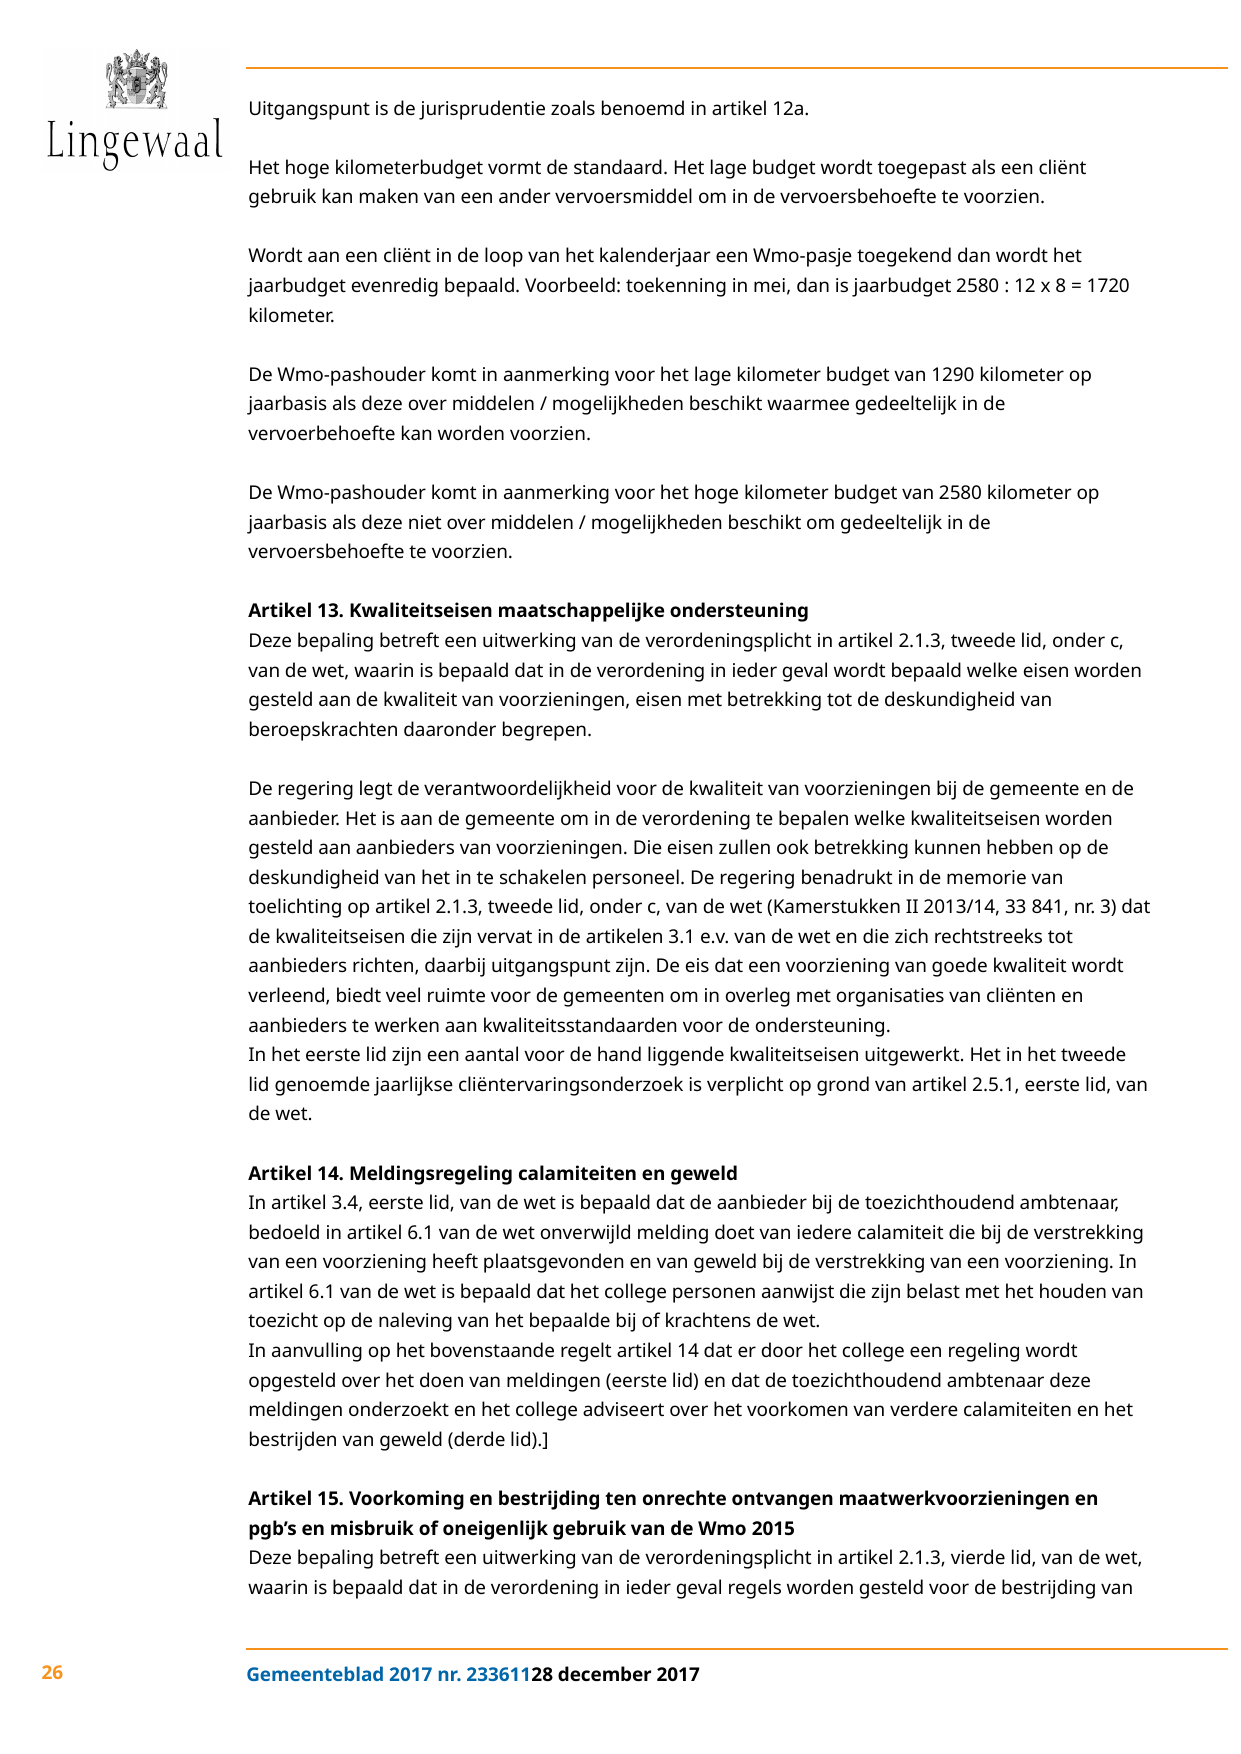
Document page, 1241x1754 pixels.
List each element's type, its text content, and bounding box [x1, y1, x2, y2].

text Deze bepaling betreft een uitwerking van de verordeningsplicht in artikel 2.1.3, tweede lid, onder c, van de wet, waarin is bepaald dat in de verordening in ieder geval wordt bepaald welke eisen worden gesteld aan de kwaliteit van voorzieningen, eisen met betrekking tot de deskundigheid van beroepskrachten daaronder begrepen. [248, 627, 1152, 742]
text In het eerste lid zijn een aantal voor de hand liggende kwaliteitseisen uitgewerkt. Het in het tweede lid genoemde jaarlijkse cliëntervaringsonderzoek is verplicht op grond van artikel 2.5.1, eerste lid, van de wet. [248, 1041, 1152, 1126]
text Artikel 14. Meldingsregeling calamiteiten en geweld [248, 1160, 1152, 1186]
text Artikel 13. Kwaliteitseisen maatschappelijke ondersteuning [248, 598, 1152, 623]
text Uitgangspunt is de jurisprudentie zoals benoemd in artikel 12a. [248, 95, 1152, 121]
text Deze bepaling betreft een uitwerking van de verordeningsplicht in artikel 2.1.3, vierde lid, van de wet, waarin is bepaald dat in de verordening in ieder geval regels worden gesteld voor de bestrijding van [248, 1544, 1152, 1600]
text Artikel 15. Voorkoming en bestrijding ten onrechte ontvangen maatwerkvoorzieningen en pgb’s en misbruik of oneigenlijk gebruik van de Wmo 2015 [248, 1485, 1152, 1541]
text In artikel 3.4, eerste lid, van de wet is bepaald dat de aanbieder bij de toezichthoudend ambtenaar, bedoeld in artikel 6.1 van de wet onverwijld melding doet van iedere calamiteit die bij de verstrekking van een voorziening heeft plaatsgevonden en van geweld bij de verstrekking van een voorziening. In artikel 6.1 van de wet is bepaald dat het college personen aanwijst die zijn belast met het houden van toezicht op de naleving van het bepaalde bij of krachtens de wet. [248, 1189, 1152, 1333]
text De regering legt de verantwoordelijkheid voor de kwaliteit van voorzieningen bij de gemeente en de aanbieder. Het is aan de gemeente om in de verordening te bepalen welke kwaliteitseisen worden gesteld aan aanbieders van voorzieningen. Die eisen zullen ook betrekking kunnen hebben op de deskundigheid van het in te schakelen personeel. De regering benadrukt in de memorie van toelichting op artikel 2.1.3, tweede lid, onder c, van de wet (Kamerstukken II 2013/14, 33 841, nr. 3) dat de kwaliteitseisen die zijn vervat in de artikelen 3.1 e.v. van de wet en die zich rechtstreeks tot aanbieders richten, daarbij uitgangspunt zijn. De eis dat een voorziening van goede kwaliteit wordt verleend, biedt veel ruimte voor de gemeenten om in overleg met organisaties van cliënten en aanbieders te werken aan kwaliteitsstandaarden voor de ondersteuning. [248, 775, 1152, 1038]
picture [41, 47, 231, 172]
text Het hoge kilometerbudget vormt de standaard. Het lage budget wordt toegepast als een cliënt gebruik kan maken van een ander vervoersmiddel om in de vervoersbehoefte te voorzien. [248, 154, 1152, 209]
text Wordt aan een cliënt in de loop van het kalenderjaar een Wmo-pasje toegekend dan wordt het jaarbudget evenredig bepaald. Voorbeeld: toekenning in mei, dan is jaarbudget 2580 : 12 x 8 = 1720 kilometer. [248, 243, 1152, 328]
text De Wmo-pashouder komt in aanmerking voor het hoge kilometer budget van 2580 kilometer op jaarbasis als deze niet over middelen / mogelijkheden beschikt om gedeeltelijk in de vervoersbehoefte te voorzien. [248, 479, 1152, 564]
text In aanvulling op het bovenstaande regelt artikel 14 dat er door het college een regeling wordt opgesteld over het doen van meldingen (eerste lid) en dat de toezichthoudend ambtenaar deze meldingen onderzoekt en het college adviseert over het voorkomen van verdere calamiteiten en het bestrijden van geweld (derde lid).] [248, 1337, 1152, 1452]
text De Wmo-pashouder komt in aanmerking voor het lage kilometer budget van 1290 kilometer op jaarbasis als deze over middelen / mogelijkheden beschikt waarmee gedeeltelijk in de vervoerbehoefte kan worden voorzien. [248, 361, 1152, 446]
